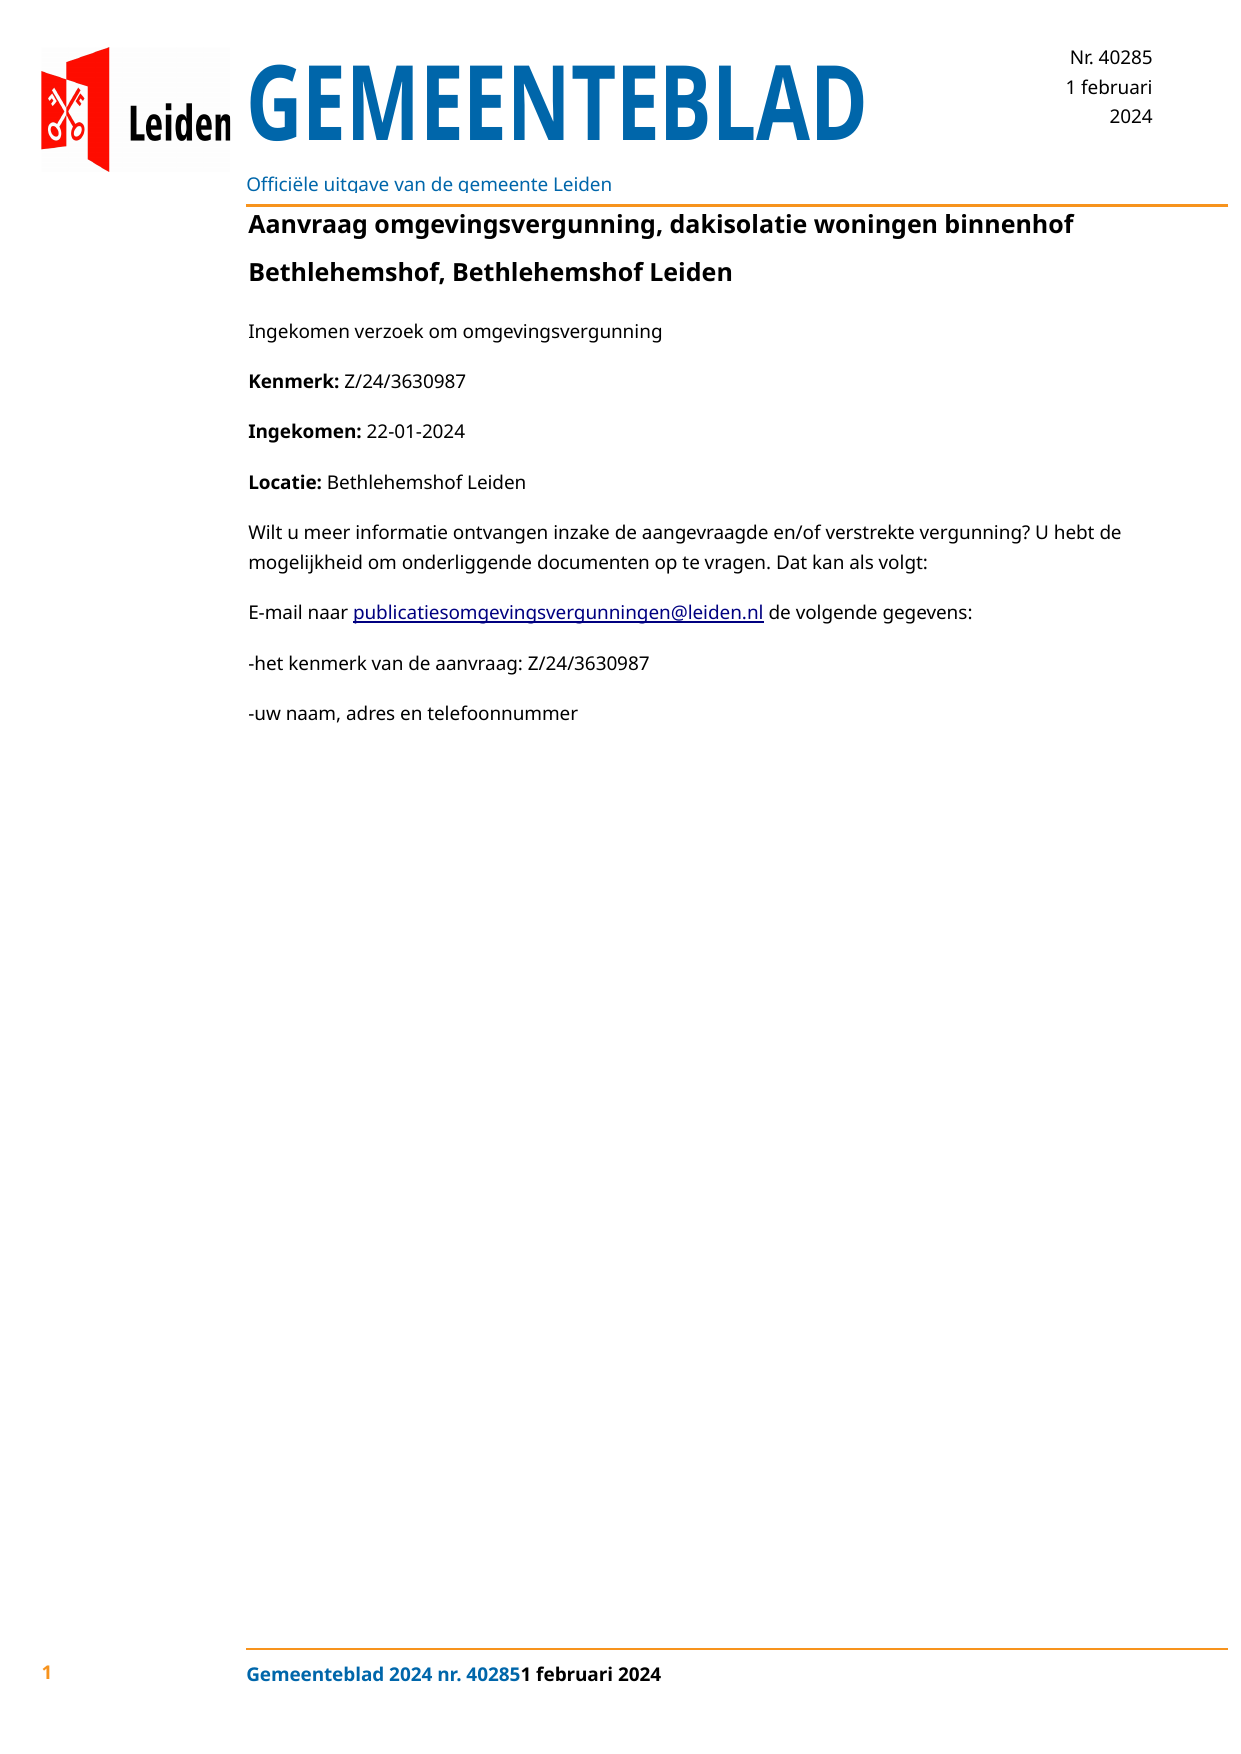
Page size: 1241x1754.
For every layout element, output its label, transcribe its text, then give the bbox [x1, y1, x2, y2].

picture [41, 47, 231, 172]
text -uw naam, adres en telefoonnummer [248, 700, 1152, 726]
text E-mail naar publicatiesomgevingsvergunningen@leiden.nl de volgende gegevens: [248, 599, 1152, 625]
text Aanvraag omgevingsvergunning, dakisolatie woningen binnenhof Bethlehemshof, Bethlehemshof Leiden [248, 207, 1152, 288]
text Wilt u meer informatie ontvangen inzake de aangevraagde en/of verstrekte vergunning? U hebt de mogelijkheid om onderliggende documenten op te vragen. Dat kan als volgt: [248, 519, 1152, 575]
text Kenmerk: Z/24/3630987 [248, 368, 1152, 394]
text Ingekomen: 22-01-2024 [248, 419, 1152, 444]
text Ingekomen verzoek om omgevingsvergunning [248, 318, 1152, 344]
text Locatie: Bethlehemshof Leiden [248, 469, 1152, 495]
text -het kenmerk van de aanvraag: Z/24/3630987 [248, 650, 1152, 676]
